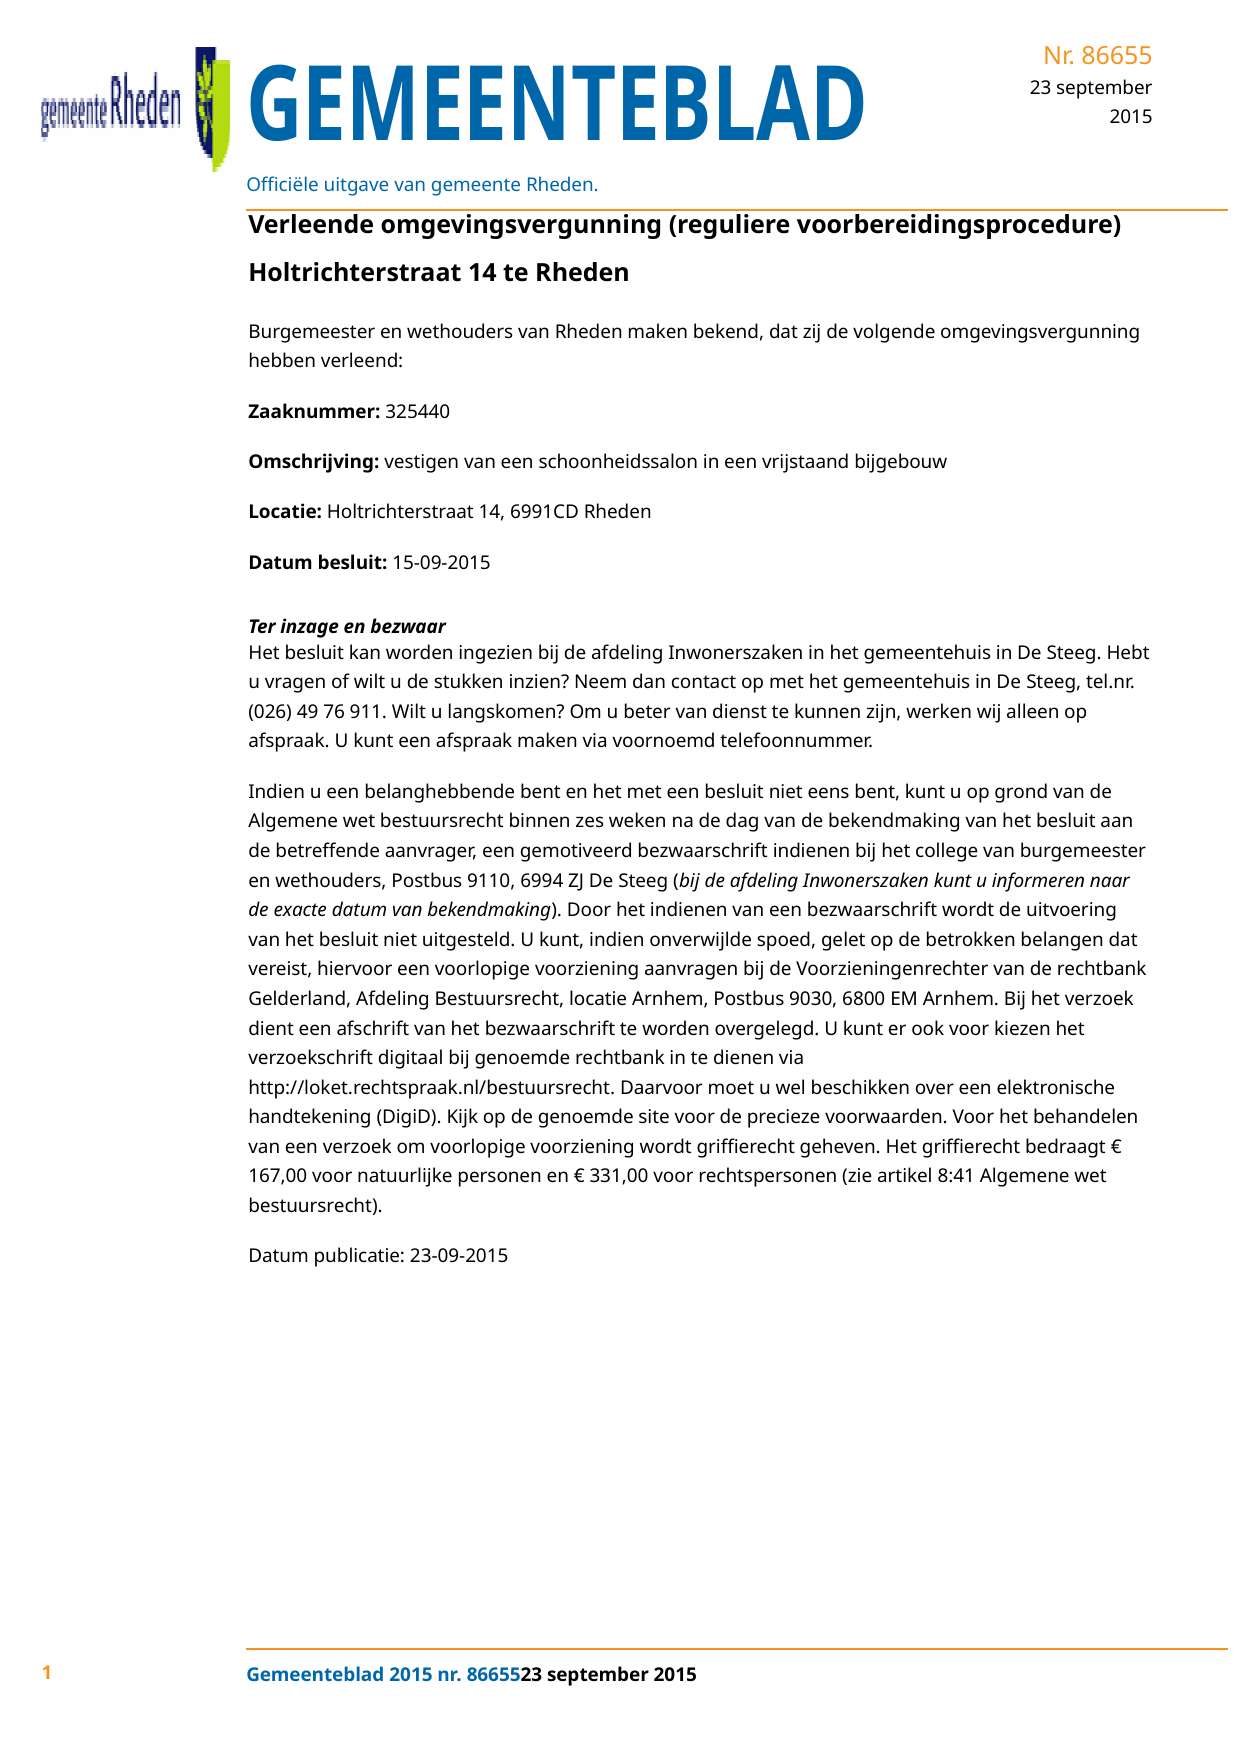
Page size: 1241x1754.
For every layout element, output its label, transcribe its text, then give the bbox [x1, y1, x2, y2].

text Indien u een belanghebbende bent en het met een besluit niet eens bent, kunt u op grond van de Algemene wet bestuursrecht binnen zes weken na de dag van de bekendmaking van het besluit aan de betreffende aanvrager, een gemotiveerd bezwaarschrift indienen bij het college van burgemeester en wethouders, Postbus 9110, 6994 ZJ De Steeg (bij de afdeling Inwonerszaken kunt u informeren naar de exacte datum van bekendmaking). Door het indienen van een bezwaarschrift wordt de uitvoering van het besluit niet uitgesteld. U kunt, indien onverwijlde spoed, gelet op de betrokken belangen dat vereist, hiervoor een voorlopige voorziening aanvragen bij de Voorzieningenrechter van de rechtbank Gelderland, Afdeling Bestuursrecht, locatie Arnhem, Postbus 9030, 6800 EM Arnhem. Bij het verzoek dient een afschrift van het bezwaarschrift te worden overgelegd. U kunt er ook voor kiezen het verzoekschrift digitaal bij genoemde rechtbank in te dienen via http://loket.rechtspraak.nl/bestuursrecht. Daarvoor moet u wel beschikken over een elektronische handtekening (DigiD). Kijk op de genoemde site voor de precieze voorwaarden. Voor het behandelen van een verzoek om voorlopige voorziening wordt griffierecht geheven. Het griffierecht bedraagt € 167,00 voor natuurlijke personen en € 331,00 voor rechtspersonen (zie artikel 8:41 Algemene wet bestuursrecht). [248, 778, 1152, 1218]
text Datum publicatie: 23-09-2015 [248, 1243, 1152, 1268]
text Zaaknummer: 325440 [248, 398, 1152, 424]
text Het besluit kan worden ingezien bij de afdeling Inwonerszaken in het gemeentehuis in De Steeg. Hebt u vragen of wilt u de stukken inzien? Neem dan contact op met het gemeentehuis in De Steeg, tel.nr. (026) 49 76 911. Wilt u langskomen? Om u beter van dienst te kunnen zijn, werken wij alleen op afspraak. U kunt een afspraak maken via voornoemd telefoonnummer. [248, 639, 1152, 753]
text Datum besluit: 15-09-2015 [248, 549, 1152, 575]
text Burgemeester en wethouders van Rheden maken bekend, dat zij de volgende omgevingsvergunning hebben verleend: [248, 318, 1152, 373]
text Verleende omgevingsvergunning (reguliere voorbereidingsprocedure) Holtrichterstraat 14 te Rheden [248, 211, 1152, 288]
text Omschrijving: vestigen van een schoonheidssalon in een vrijstaand bijgebouw [248, 448, 1152, 474]
picture [41, 47, 231, 172]
text Ter inzage en bezwaar [248, 613, 1152, 639]
text Locatie: Holtrichterstraat 14, 6991CD Rheden [248, 499, 1152, 524]
